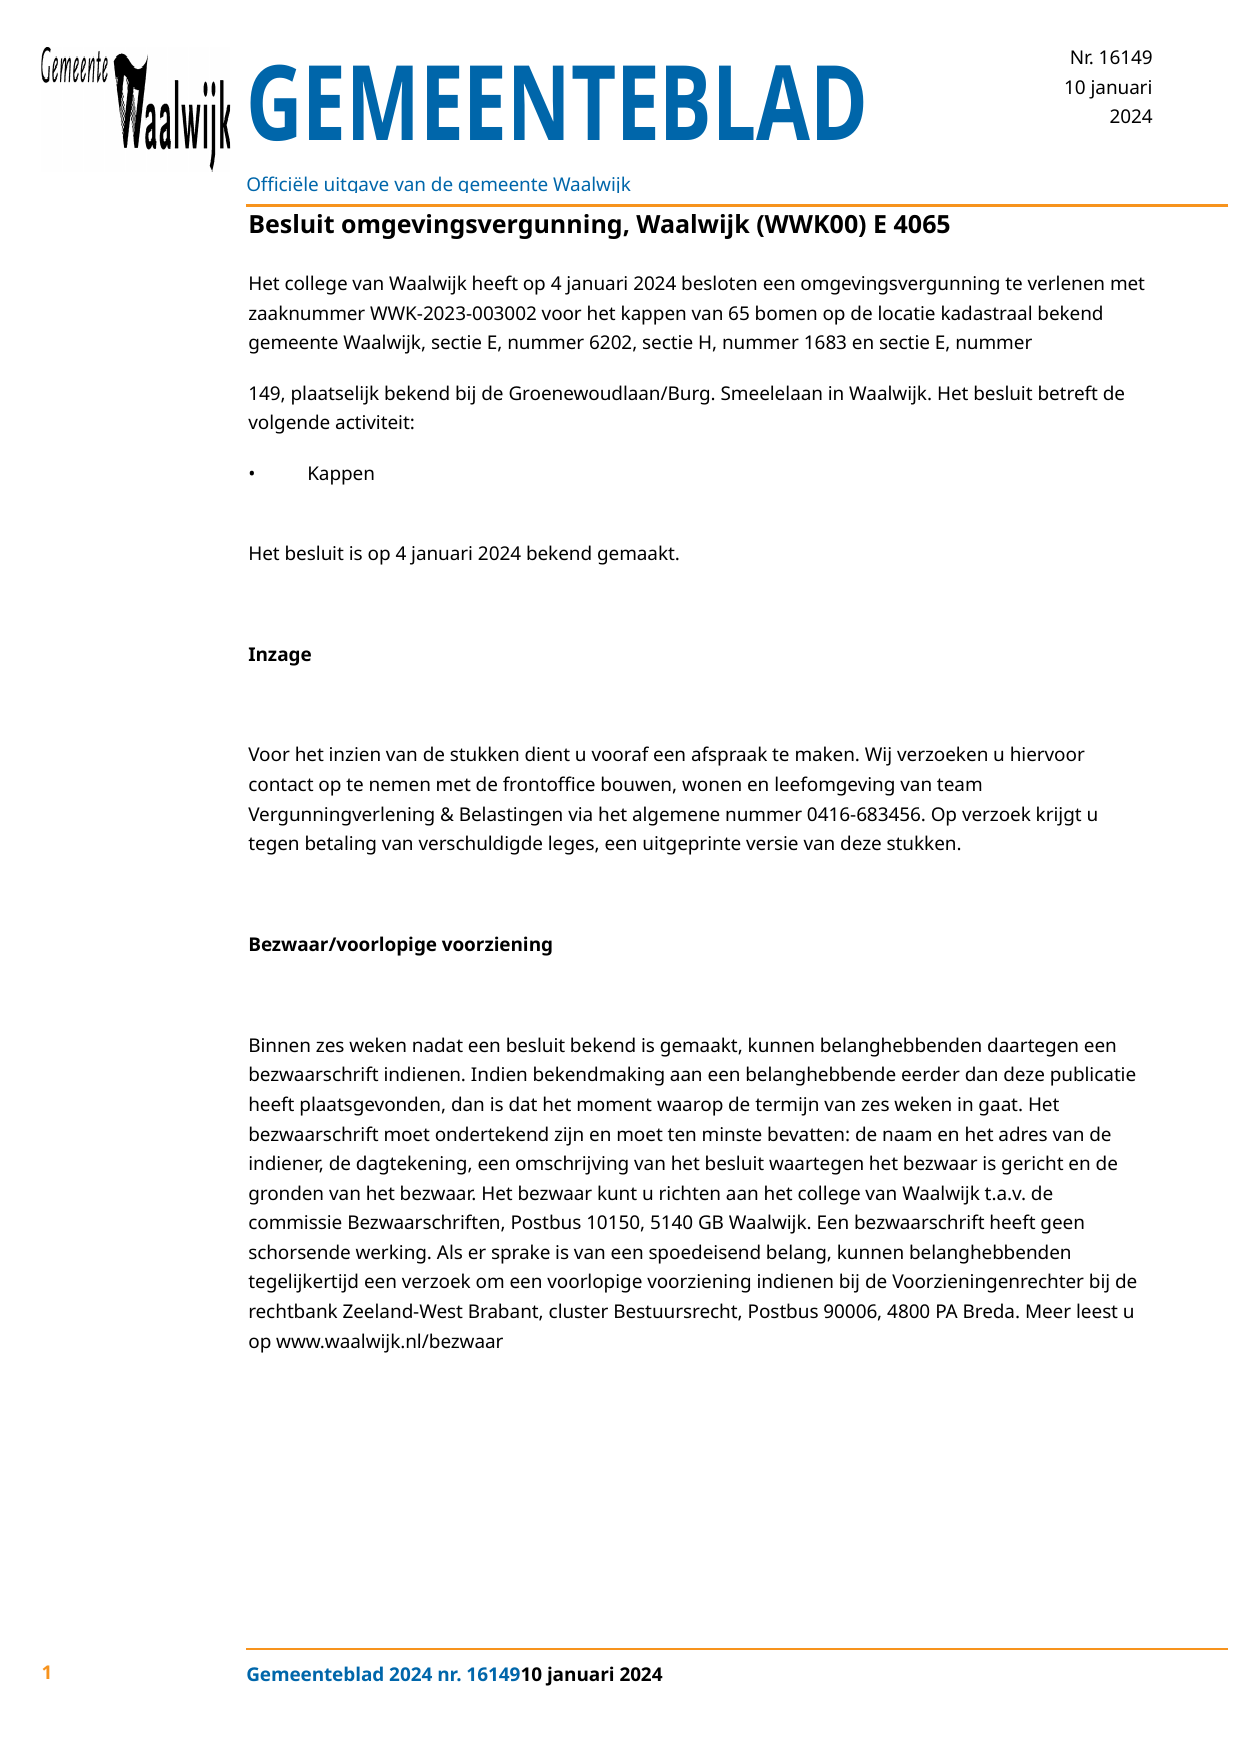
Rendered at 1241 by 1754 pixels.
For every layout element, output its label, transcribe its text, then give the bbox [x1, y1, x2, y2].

text Het college van Waalwijk heeft op 4 januari 2024 besloten een omgevingsvergunning te verlenen met zaaknummer WWK-2023-003002 voor het kappen van 65 bomen op de locatie kadastraal bekend gemeente Waalwijk, sectie E, nummer 6202, sectie H, nummer 1683 en sectie E, nummer [248, 270, 1152, 355]
text Inzage [248, 641, 1152, 666]
text Bezwaar/voorlopige voorziening [248, 931, 1152, 957]
text Binnen zes weken nadat een besluit bekend is gemaakt, kunnen belanghebbenden daartegen een bezwaarschrift indienen. Indien bekendmaking aan een belanghebbende eerder dan deze publicatie heeft plaatsgevonden, dan is dat het moment waarop de termijn van zes weken in gaat. Het bezwaarschrift moet ondertekend zijn en moet ten minste bevatten: de naam en het adres van de indiener, de dagtekening, een omschrijving van het besluit waartegen het bezwaar is gericht en de gronden van het bezwaar. Het bezwaar kunt u richten aan het college van Waalwijk t.a.v. de commissie Bezwaarschriften, Postbus 10150, 5140 GB Waalwijk. Een bezwaarschrift heeft geen schorsende werking. Als er sprake is van een spoedeisend belang, kunnen belanghebbenden tegelijkertijd een verzoek om een voorlopige voorziening indienen bij de Voorzieningenrechter bij de rechtbank Zeeland-West Brabant, cluster Bestuursrecht, Postbus 90006, 4800 PA Breda. Meer leest u op www.waalwijk.nl/bezwaar [248, 1032, 1152, 1353]
text 149, plaatselijk bekend bij de Groenewoudlaan/Burg. Smeelelaan in Waalwijk. Het besluit betreft de volgende activiteit: [248, 380, 1152, 435]
list Kappen [248, 460, 1152, 486]
text Het besluit is op 4 januari 2024 bekend gemaakt. [248, 540, 1152, 566]
picture [41, 47, 231, 172]
text Besluit omgevingsvergunning, Waalwijk (WWK00) E 4065 [248, 207, 1152, 241]
text Voor het inzien van de stukken dient u vooraf een afspraak te maken. Wij verzoeken u hiervoor contact op te nemen met de frontoffice bouwen, wonen en leefomgeving van team Vergunningverlening & Belastingen via het algemene nummer 0416-683456. Op verzoek krijgt u tegen betaling van verschuldigde leges, een uitgeprinte versie van deze stukken. [248, 742, 1152, 856]
